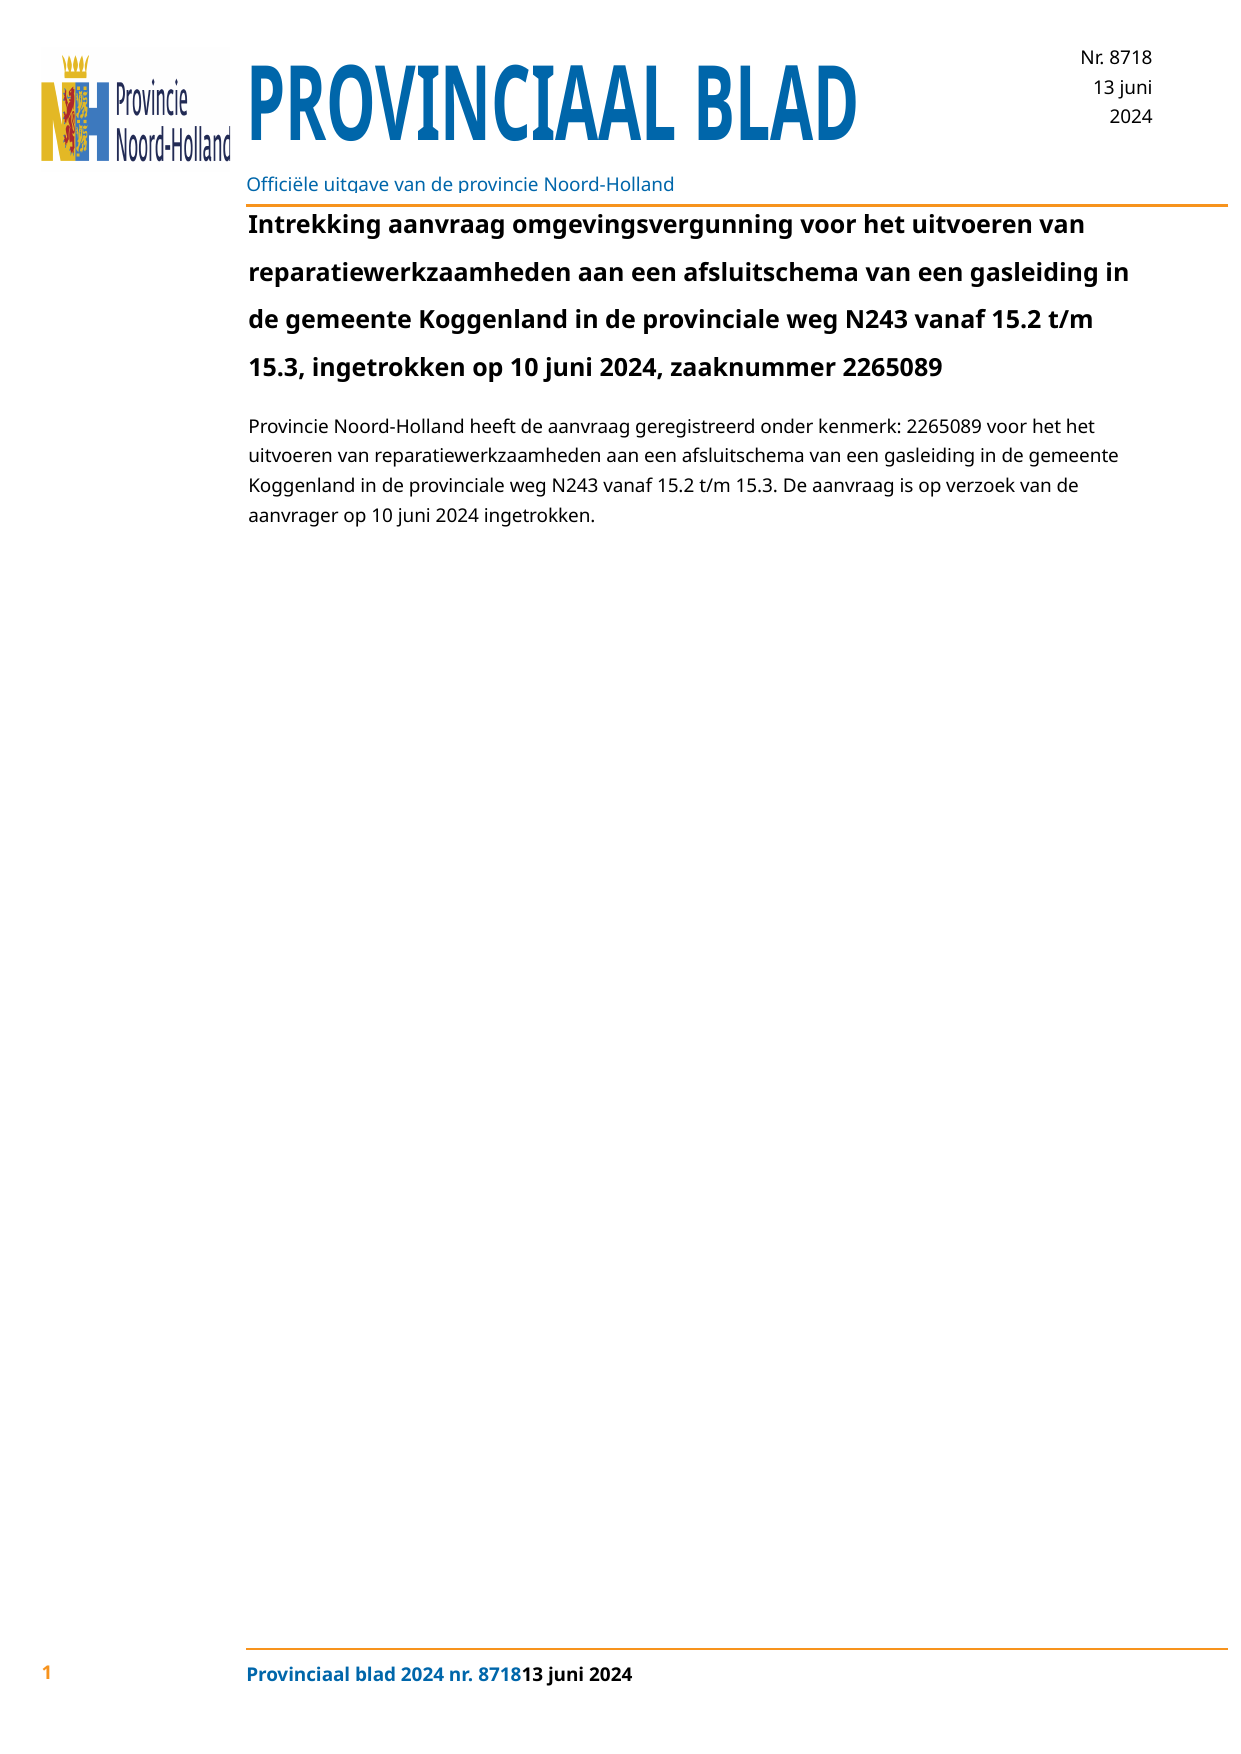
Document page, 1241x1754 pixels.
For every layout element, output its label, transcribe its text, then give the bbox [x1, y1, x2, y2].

text Provincie Noord-Holland heeft de aanvraag geregistreerd onder kenmerk: 2265089 voor het het uitvoeren van reparatiewerkzaamheden aan een afsluitschema van een gasleiding in de gemeente Koggenland in de provinciale weg N243 vanaf 15.2 t/m 15.3. De aanvraag is op verzoek van de aanvrager op 10 juni 2024 ingetrokken. [248, 413, 1152, 528]
picture [41, 47, 231, 172]
text Intrekking aanvraag omgevingsvergunning voor het uitvoeren van reparatiewerkzaamheden aan een afsluitschema van een gasleiding in de gemeente Koggenland in de provinciale weg N243 vanaf 15.2 t/m 15.3, ingetrokken op 10 juni 2024, zaaknummer 2265089 [248, 207, 1152, 384]
